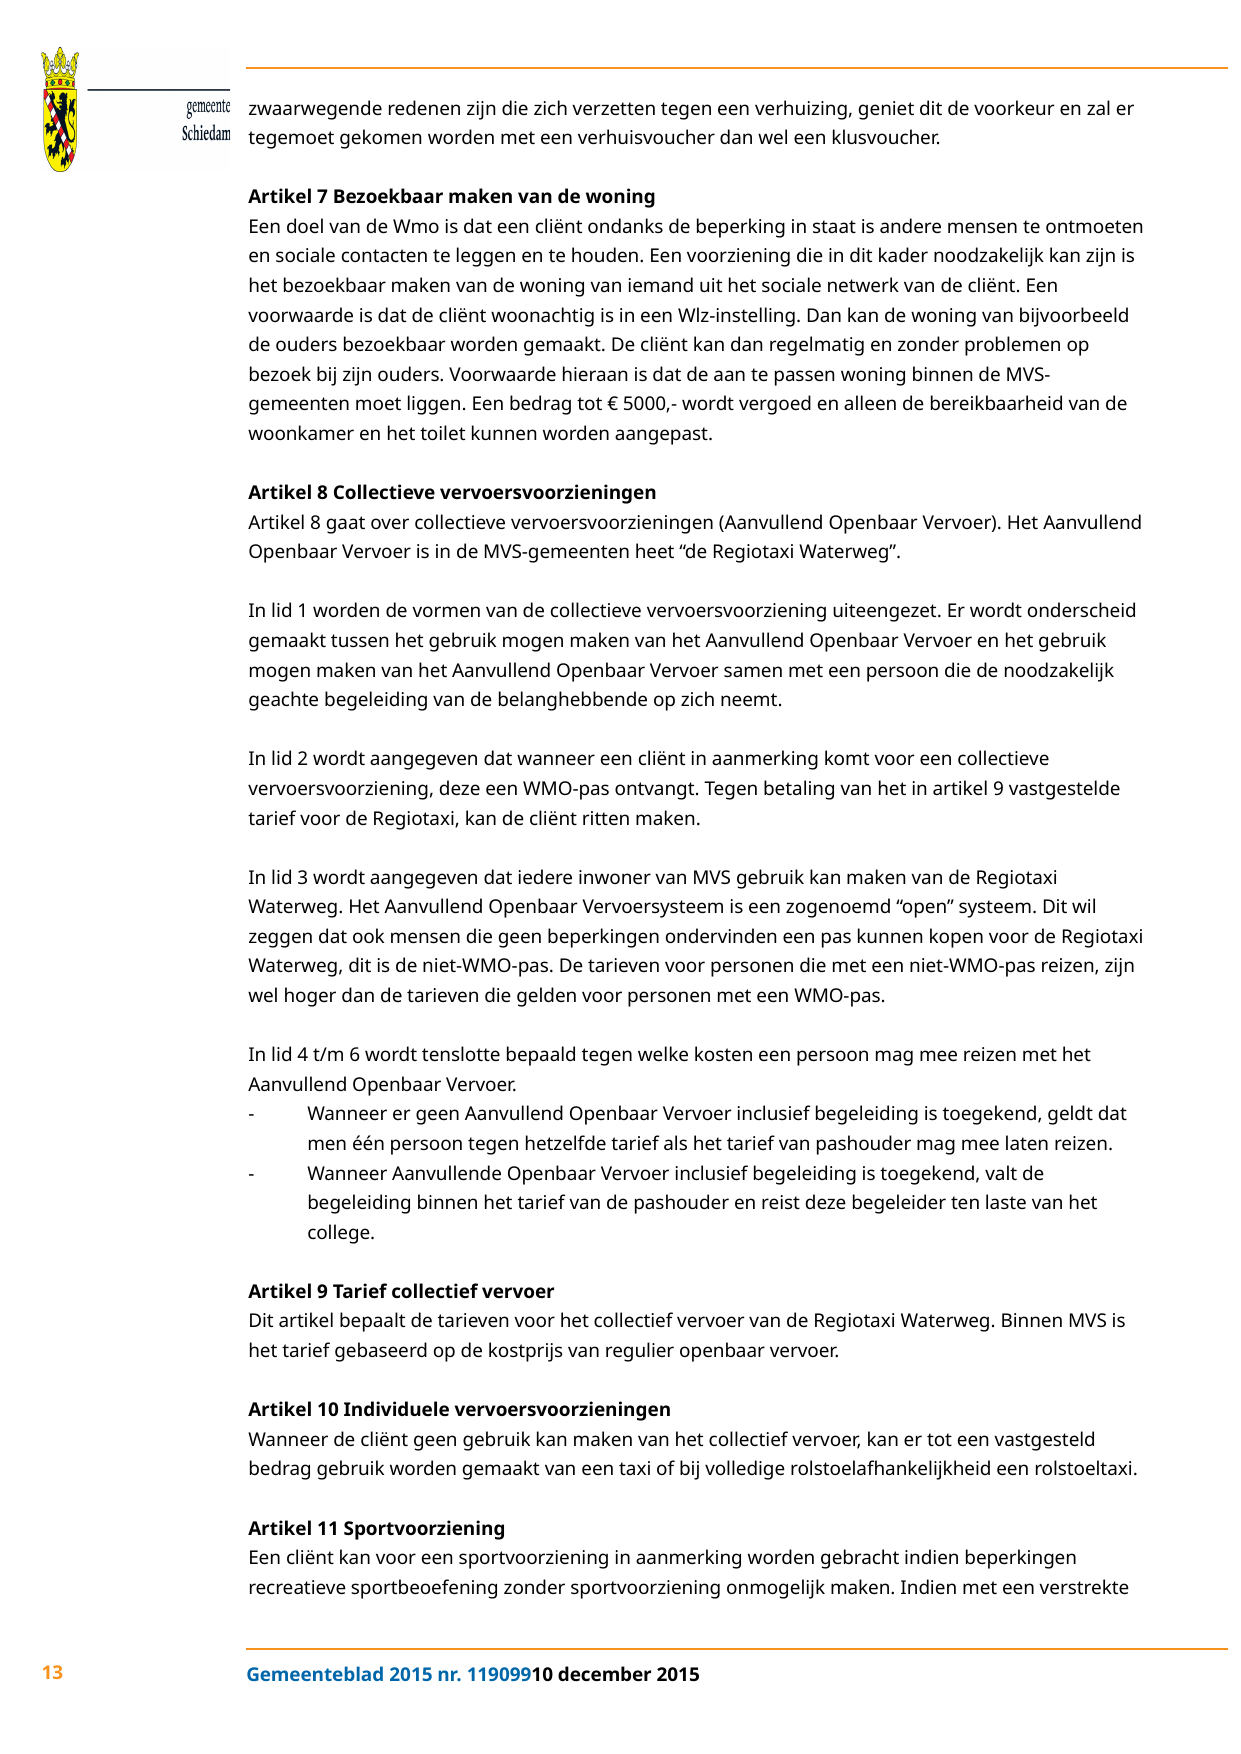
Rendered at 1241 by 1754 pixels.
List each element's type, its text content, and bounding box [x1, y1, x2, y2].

text Dit artikel bepaalt de tarieven voor het collectief vervoer van de Regiotaxi Waterweg. Binnen MVS is het tarief gebaseerd op de kostprijs van regulier openbaar vervoer. [248, 1308, 1152, 1363]
text Artikel 7 Bezoekbaar maken van de woning [248, 183, 1152, 209]
list Wanneer Aanvullende Openbaar Vervoer inclusief begeleiding is toegekend, valt de begeleiding binnen het tarief van de pashouder en reist deze begeleider ten laste van het college. [248, 1160, 1152, 1245]
text Artikel 10 Individuele vervoersvoorzieningen [248, 1396, 1152, 1422]
text Een doel van de Wmo is dat een cliënt ondanks de beperking in staat is andere mensen te ontmoeten en sociale contacten te leggen en te houden. Een voorziening die in dit kader noodzakelijk kan zijn is het bezoekbaar maken van de woning van iemand uit het sociale netwerk van de cliënt. Een voorwaarde is dat de cliënt woonachtig is in een Wlz-instelling. Dan kan de woning van bijvoorbeeld de ouders bezoekbaar worden gemaakt. De cliënt kan dan regelmatig en zonder problemen op bezoek bij zijn ouders. Voorwaarde hieraan is dat de aan te passen woning binnen de MVS-gemeenten moet liggen. Een bedrag tot € 5000,- wordt vergoed en alleen de bereikbaarheid van de woonkamer en het toilet kunnen worden aangepast. [248, 213, 1152, 446]
text In lid 4 t/m 6 wordt tenslotte bepaald tegen welke kosten een persoon mag mee reizen met het Aanvullend Openbaar Vervoer. [248, 1041, 1152, 1097]
text Artikel 8 gaat over collectieve vervoersvoorzieningen (Aanvullend Openbaar Vervoer). Het Aanvullend Openbaar Vervoer is in de MVS-gemeenten heet “de Regiotaxi Waterweg”. [248, 509, 1152, 564]
text Artikel 11 Sportvoorziening [248, 1515, 1152, 1541]
picture [41, 47, 231, 172]
text Artikel 8 Collectieve vervoersvoorzieningen [248, 479, 1152, 505]
text In lid 3 wordt aangegeven dat iedere inwoner van MVS gebruik kan maken van de Regiotaxi Waterweg. Het Aanvullend Openbaar Vervoersysteem is een zogenoemd “open” systeem. Dit wil zeggen dat ook mensen die geen beperkingen ondervinden een pas kunnen kopen voor de Regiotaxi Waterweg, dit is de niet-WMO-pas. De tarieven voor personen die met een niet-WMO-pas reizen, zijn wel hoger dan de tarieven die gelden voor personen met een WMO-pas. [248, 864, 1152, 1008]
list Wanneer er geen Aanvullend Openbaar Vervoer inclusief begeleiding is toegekend, geldt dat men één persoon tegen hetzelfde tarief als het tarief van pashouder mag mee laten reizen. [248, 1101, 1152, 1156]
text zwaarwegende redenen zijn die zich verzetten tegen een verhuizing, geniet dit de voorkeur en zal er tegemoet gekomen worden met een verhuisvoucher dan wel een klusvoucher. [248, 95, 1152, 150]
text Een cliënt kan voor een sportvoorziening in aanmerking worden gebracht indien beperkingen recreatieve sportbeoefening zonder sportvoorziening onmogelijk maken. Indien met een verstrekte [248, 1544, 1152, 1600]
text In lid 1 worden de vormen van de collectieve vervoersvoorziening uiteengezet. Er wordt onderscheid gemaakt tussen het gebruik mogen maken van het Aanvullend Openbaar Vervoer en het gebruik mogen maken van het Aanvullend Openbaar Vervoer samen met een persoon die de noodzakelijk geachte begeleiding van de belanghebbende op zich neemt. [248, 598, 1152, 712]
text Artikel 9 Tarief collectief vervoer [248, 1278, 1152, 1304]
text Wanneer de cliënt geen gebruik kan maken van het collectief vervoer, kan er tot een vastgesteld bedrag gebruik worden gemaakt van een taxi of bij volledige rolstoelafhankelijkheid een rolstoeltaxi. [248, 1426, 1152, 1481]
text In lid 2 wordt aangegeven dat wanneer een cliënt in aanmerking komt voor een collectieve vervoersvoorziening, deze een WMO-pas ontvangt. Tegen betaling van het in artikel 9 vastgestelde tarief voor de Regiotaxi, kan de cliënt ritten maken. [248, 746, 1152, 831]
